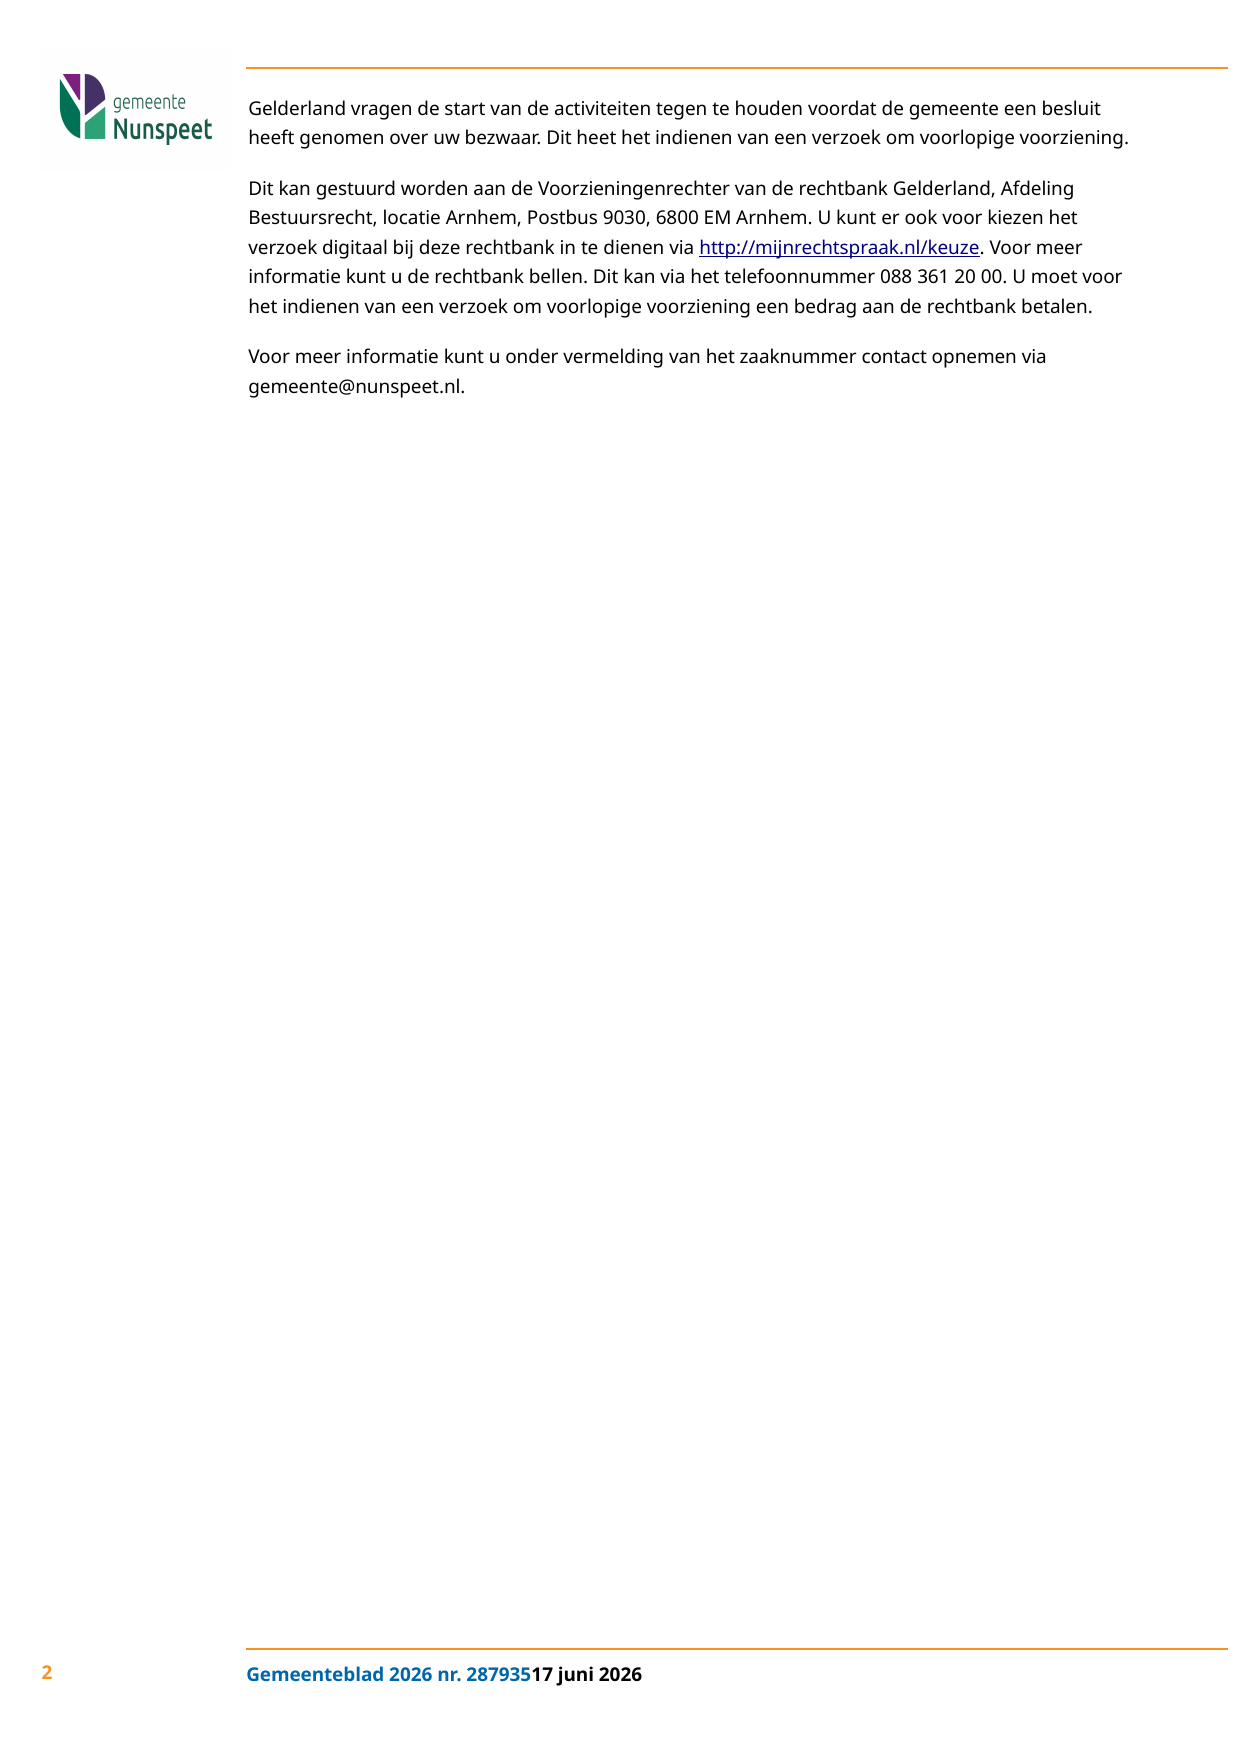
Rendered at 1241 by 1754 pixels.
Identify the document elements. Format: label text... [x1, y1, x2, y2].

text Voor meer informatie kunt u onder vermelding van het zaaknummer contact opnemen via gemeente@nunspeet.nl. [248, 343, 1152, 399]
picture [41, 47, 231, 172]
text Gelderland vragen de start van de activiteiten tegen te houden voordat de gemeente een besluit heeft genomen over uw bezwaar. Dit heet het indienen van een verzoek om voorlopige voorziening. [248, 95, 1152, 150]
text Dit kan gestuurd worden aan de Voorzieningenrechter van de rechtbank Gelderland, Afdeling Bestuursrecht, locatie Arnhem, Postbus 9030, 6800 EM Arnhem. U kunt er ook voor kiezen het verzoek digitaal bij deze rechtbank in te dienen via http://mijnrechtspraak.nl/keuze. Voor meer informatie kunt u de rechtbank bellen. Dit kan via het telefoonnummer 088 361 20 00. U moet voor het indienen van een verzoek om voorlopige voorziening een bedrag aan de rechtbank betalen. [248, 175, 1152, 319]
